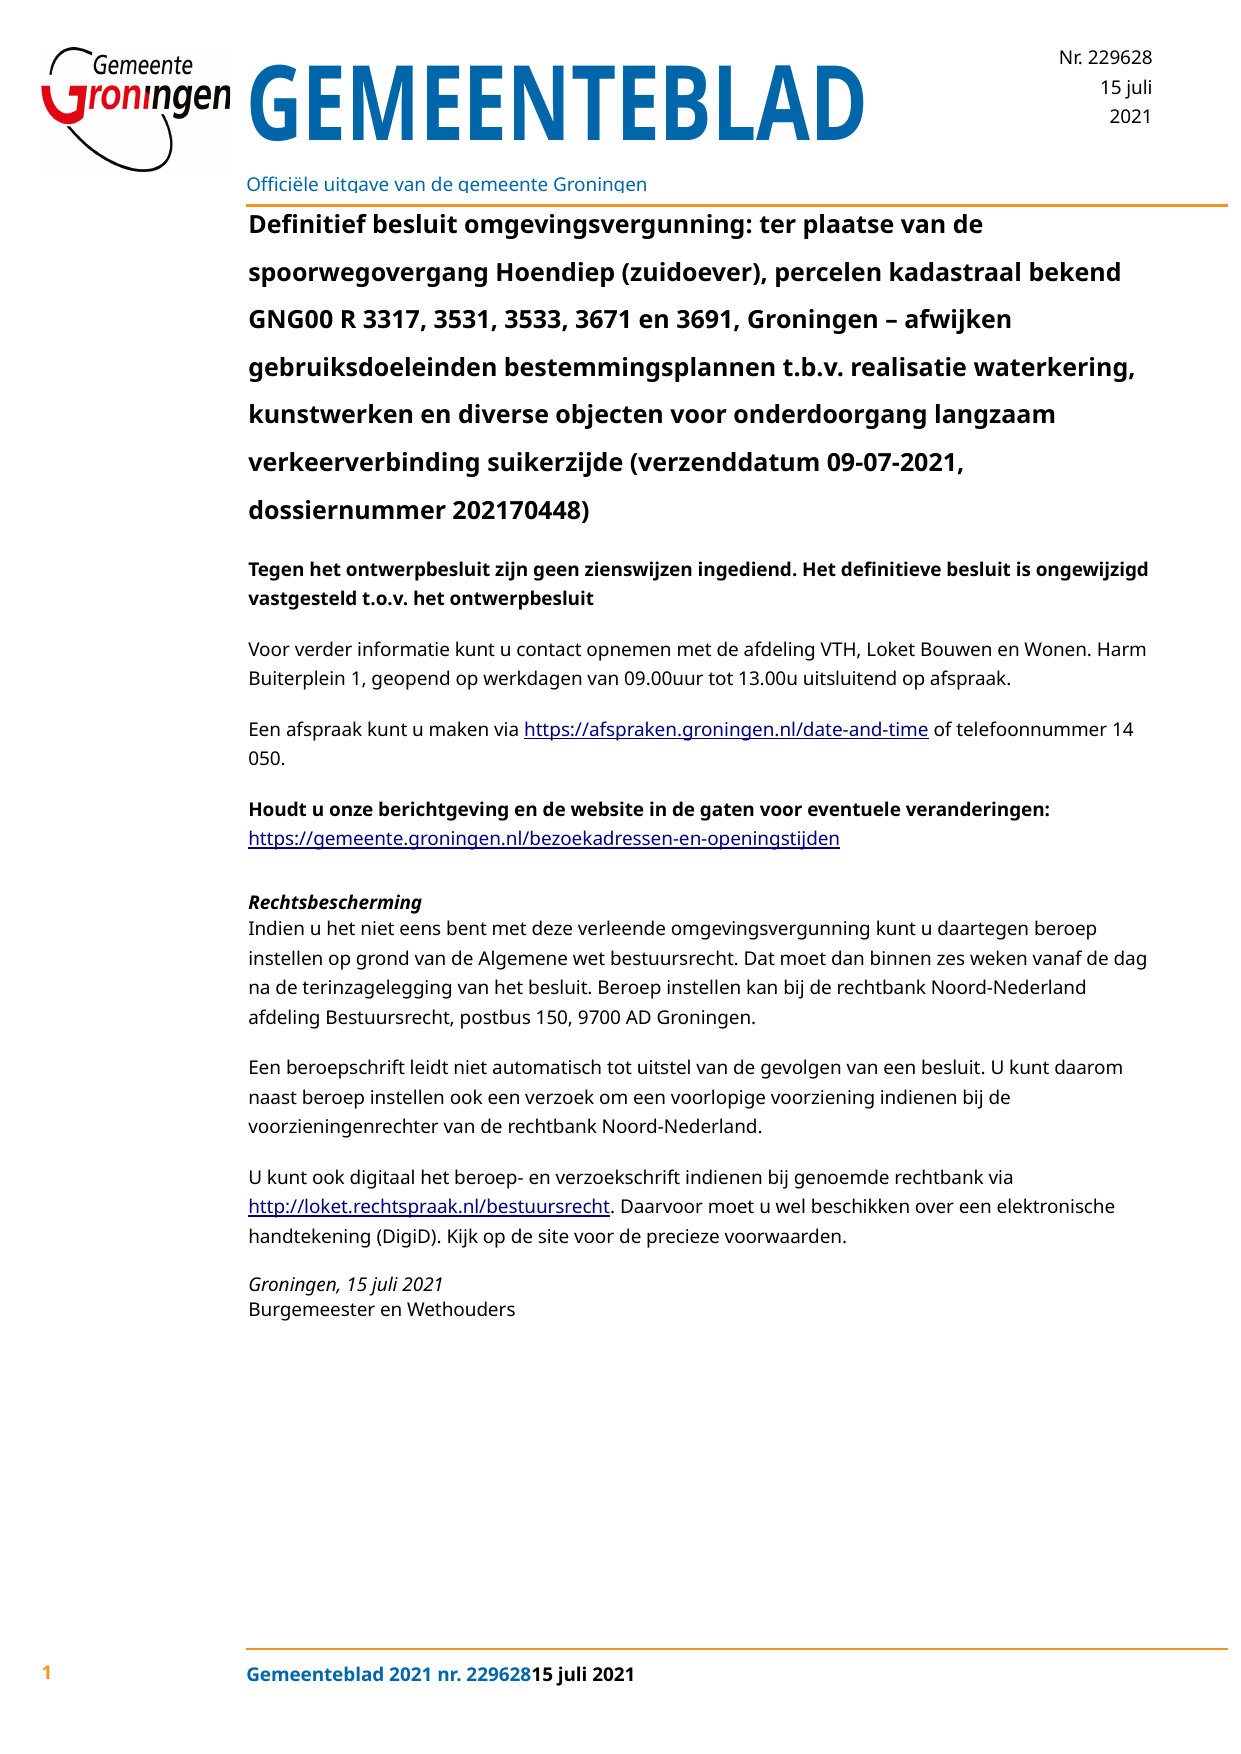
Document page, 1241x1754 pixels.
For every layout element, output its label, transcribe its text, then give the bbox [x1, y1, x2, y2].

text Houdt u onze berichtgeving en de website in de gaten voor eventuele veranderingen: https://gemeente.groningen.nl/bezoekadressen-en-openingstijden [248, 796, 1152, 851]
text Rechtsbescherming [248, 889, 1152, 915]
text Tegen het ontwerpbesluit zijn geen zienswijzen ingediend. Het definitieve besluit is ongewijzigd vastgesteld t.o.v. het ontwerpbesluit [248, 556, 1152, 611]
text U kunt ook digitaal het beroep- en verzoekschrift indienen bij genoemde rechtbank via http://loket.rechtspraak.nl/bestuursrecht. Daarvoor moet u wel beschikken over een elektronische handtekening (DigiD). Kijk op de site voor de precieze voorwaarden. [248, 1164, 1152, 1249]
text Groningen, 15 juli 2021 [248, 1271, 1152, 1297]
picture [41, 47, 231, 172]
text Indien u het niet eens bent met deze verleende omgevingsvergunning kunt u daartegen beroep instellen op grond van de Algemene wet bestuursrecht. Dat moet dan binnen zes weken vanaf de dag na de terinzagelegging van het besluit. Beroep instellen kan bij de rechtbank Noord-Nederland afdeling Bestuursrecht, postbus 150, 9700 AD Groningen. [248, 915, 1152, 1030]
text Een beroepschrift leidt niet automatisch tot uitstel van de gevolgen van een besluit. U kunt daarom naast beroep instellen ook een verzoek om een voorlopige voorziening indienen bij de voorzieningenrechter van de rechtbank Noord-Nederland. [248, 1054, 1152, 1139]
text Definitief besluit omgevingsvergunning: ter plaatse van de spoorwegovergang Hoendiep (zuidoever), percelen kadastraal bekend GNG00 R 3317, 3531, 3533, 3671 en 3691, Groningen – afwijken gebruiksdoeleinden bestemmingsplannen t.b.v. realisatie waterkering, kunstwerken en diverse objecten voor onderdoorgang langzaam verkeerverbinding suikerzijde (verzenddatum 09-07-2021, dossiernummer 202170448) [248, 207, 1152, 526]
text Een afspraak kunt u maken via https://afspraken.groningen.nl/date-and-time of telefoonnummer 14 050. [248, 716, 1152, 771]
text Voor verder informatie kunt u contact opnemen met de afdeling VTH, Loket Bouwen en Wonen. Harm Buiterplein 1, geopend op werkdagen van 09.00uur tot 13.00u uitsluitend op afspraak. [248, 636, 1152, 691]
text Burgemeester en Wethouders [248, 1297, 1152, 1322]
